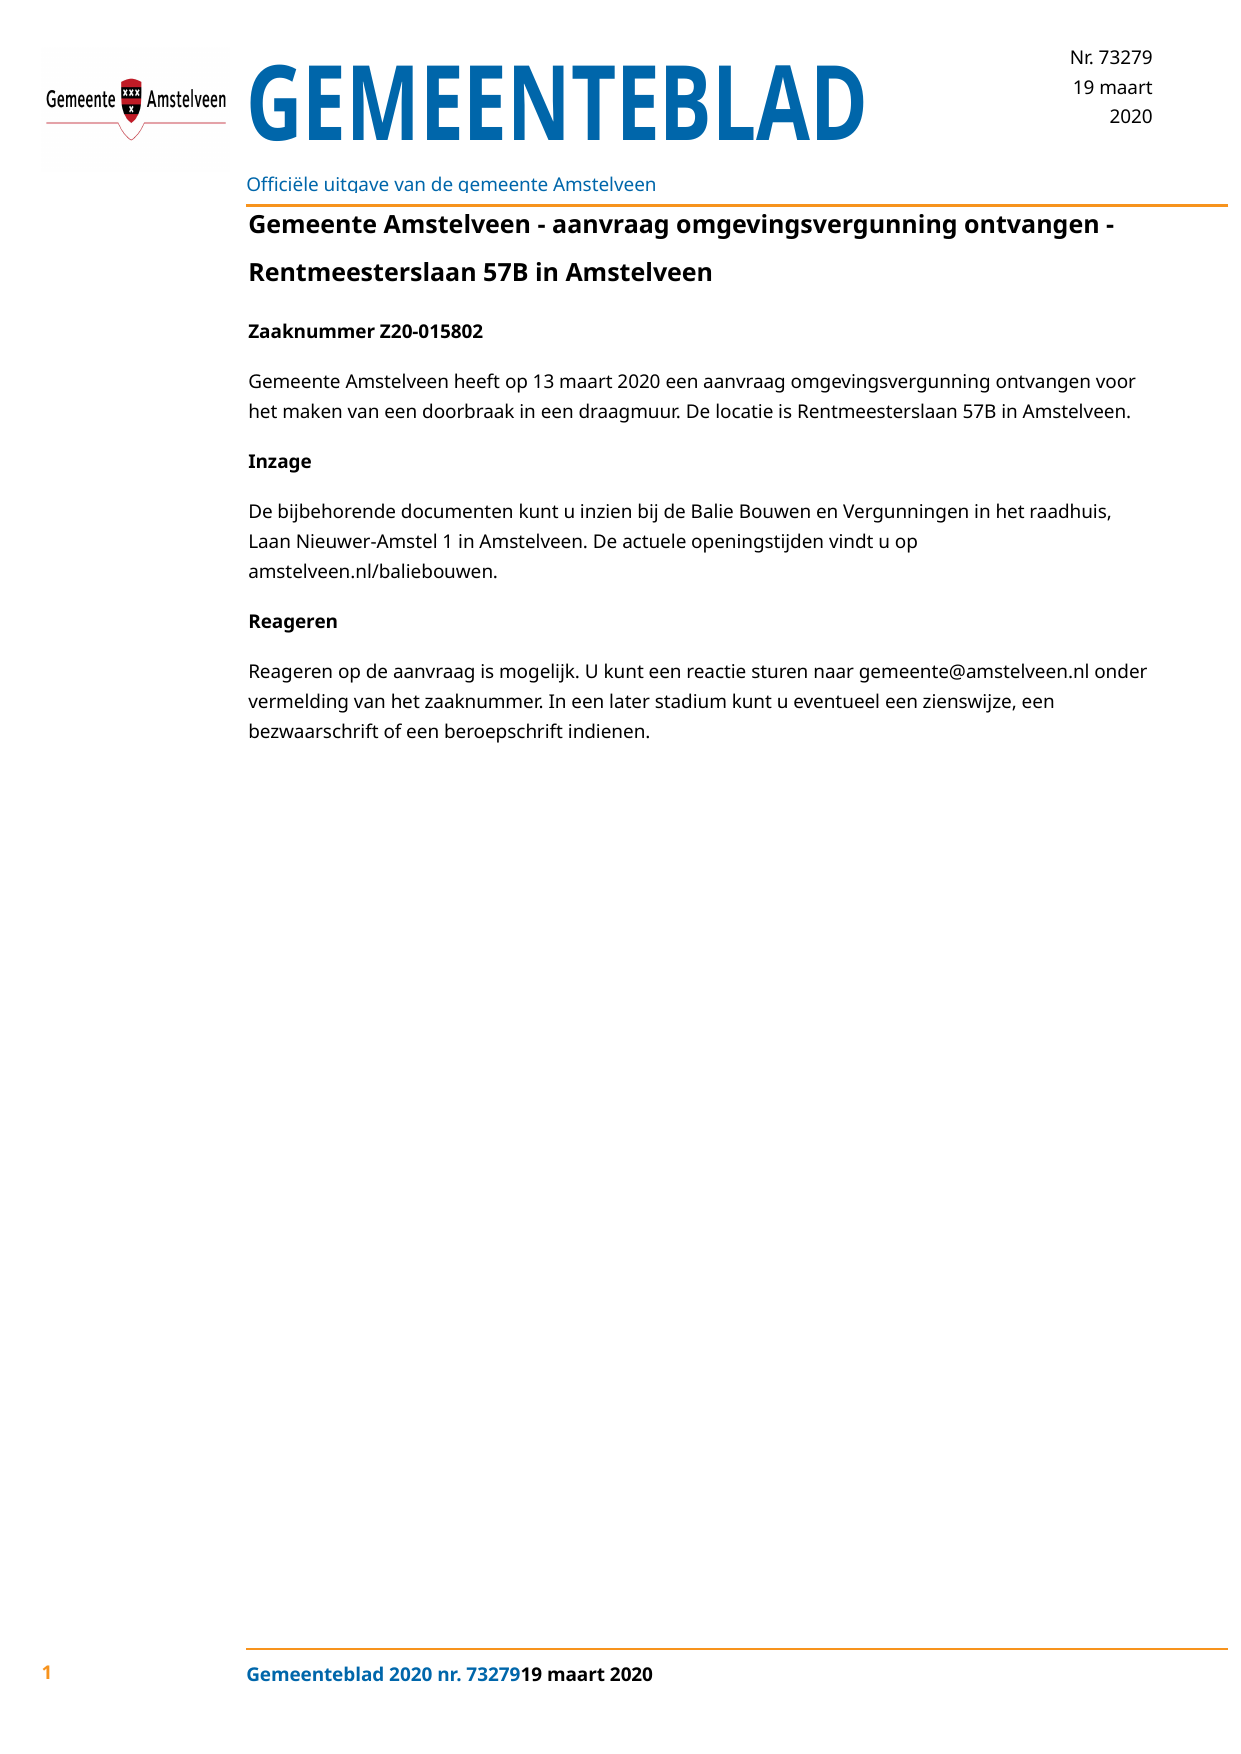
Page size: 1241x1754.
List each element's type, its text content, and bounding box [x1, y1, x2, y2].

picture [41, 47, 231, 172]
text Zaaknummer Z20-015802 [248, 318, 1152, 344]
text Gemeente Amstelveen - aanvraag omgevingsvergunning ontvangen - Rentmeesterslaan 57B in Amstelveen [248, 207, 1152, 288]
text De bijbehorende documenten kunt u inzien bij de Balie Bouwen en Vergunningen in het raadhuis, Laan Nieuwer-Amstel 1 in Amstelveen. De actuele openingstijden vindt u op amstelveen.nl/baliebouwen. [248, 499, 1152, 584]
text Inzage [248, 448, 1152, 474]
text Gemeente Amstelveen heeft op 13 maart 2020 een aanvraag omgevingsvergunning ontvangen voor het maken van een doorbraak in een draagmuur. De locatie is Rentmeesterslaan 57B in Amstelveen. [248, 368, 1152, 424]
text Reageren op de aanvraag is mogelijk. U kunt een reactie sturen naar gemeente@amstelveen.nl onder vermelding van het zaaknummer. In een later stadium kunt u eventueel een zienswijze, een bezwaarschrift of een beroepschrift indienen. [248, 659, 1152, 744]
text Reageren [248, 608, 1152, 634]
